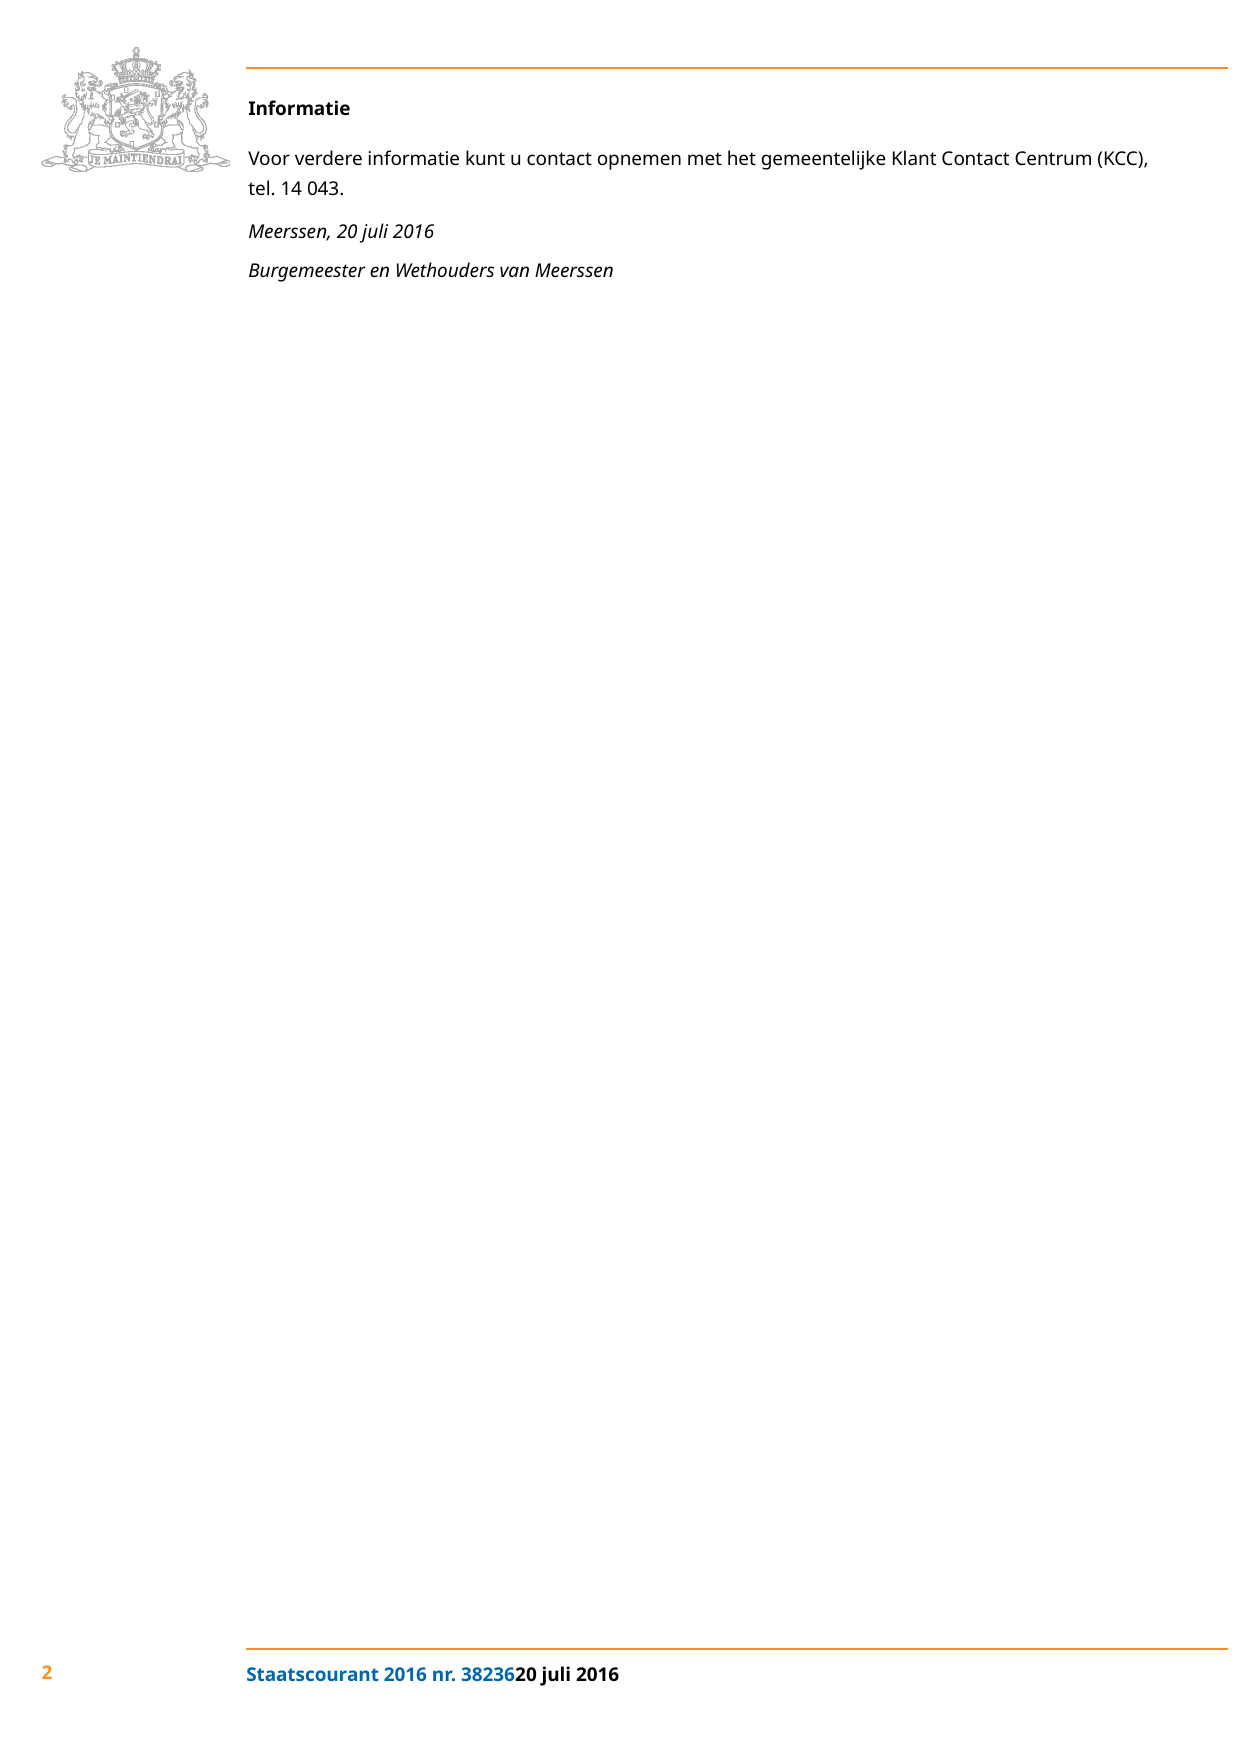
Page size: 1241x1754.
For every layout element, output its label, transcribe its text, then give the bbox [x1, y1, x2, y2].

text Meerssen, 20 juli 2016 [248, 218, 1152, 244]
text Burgemeester en Wethouders van Meerssen [248, 257, 1152, 283]
text Voor verdere informatie kunt u contact opnemen met het gemeentelijke Klant Contact Centrum (KCC), tel. 14 043. [248, 145, 1152, 201]
picture [41, 47, 231, 172]
text Informatie [248, 95, 1152, 121]
